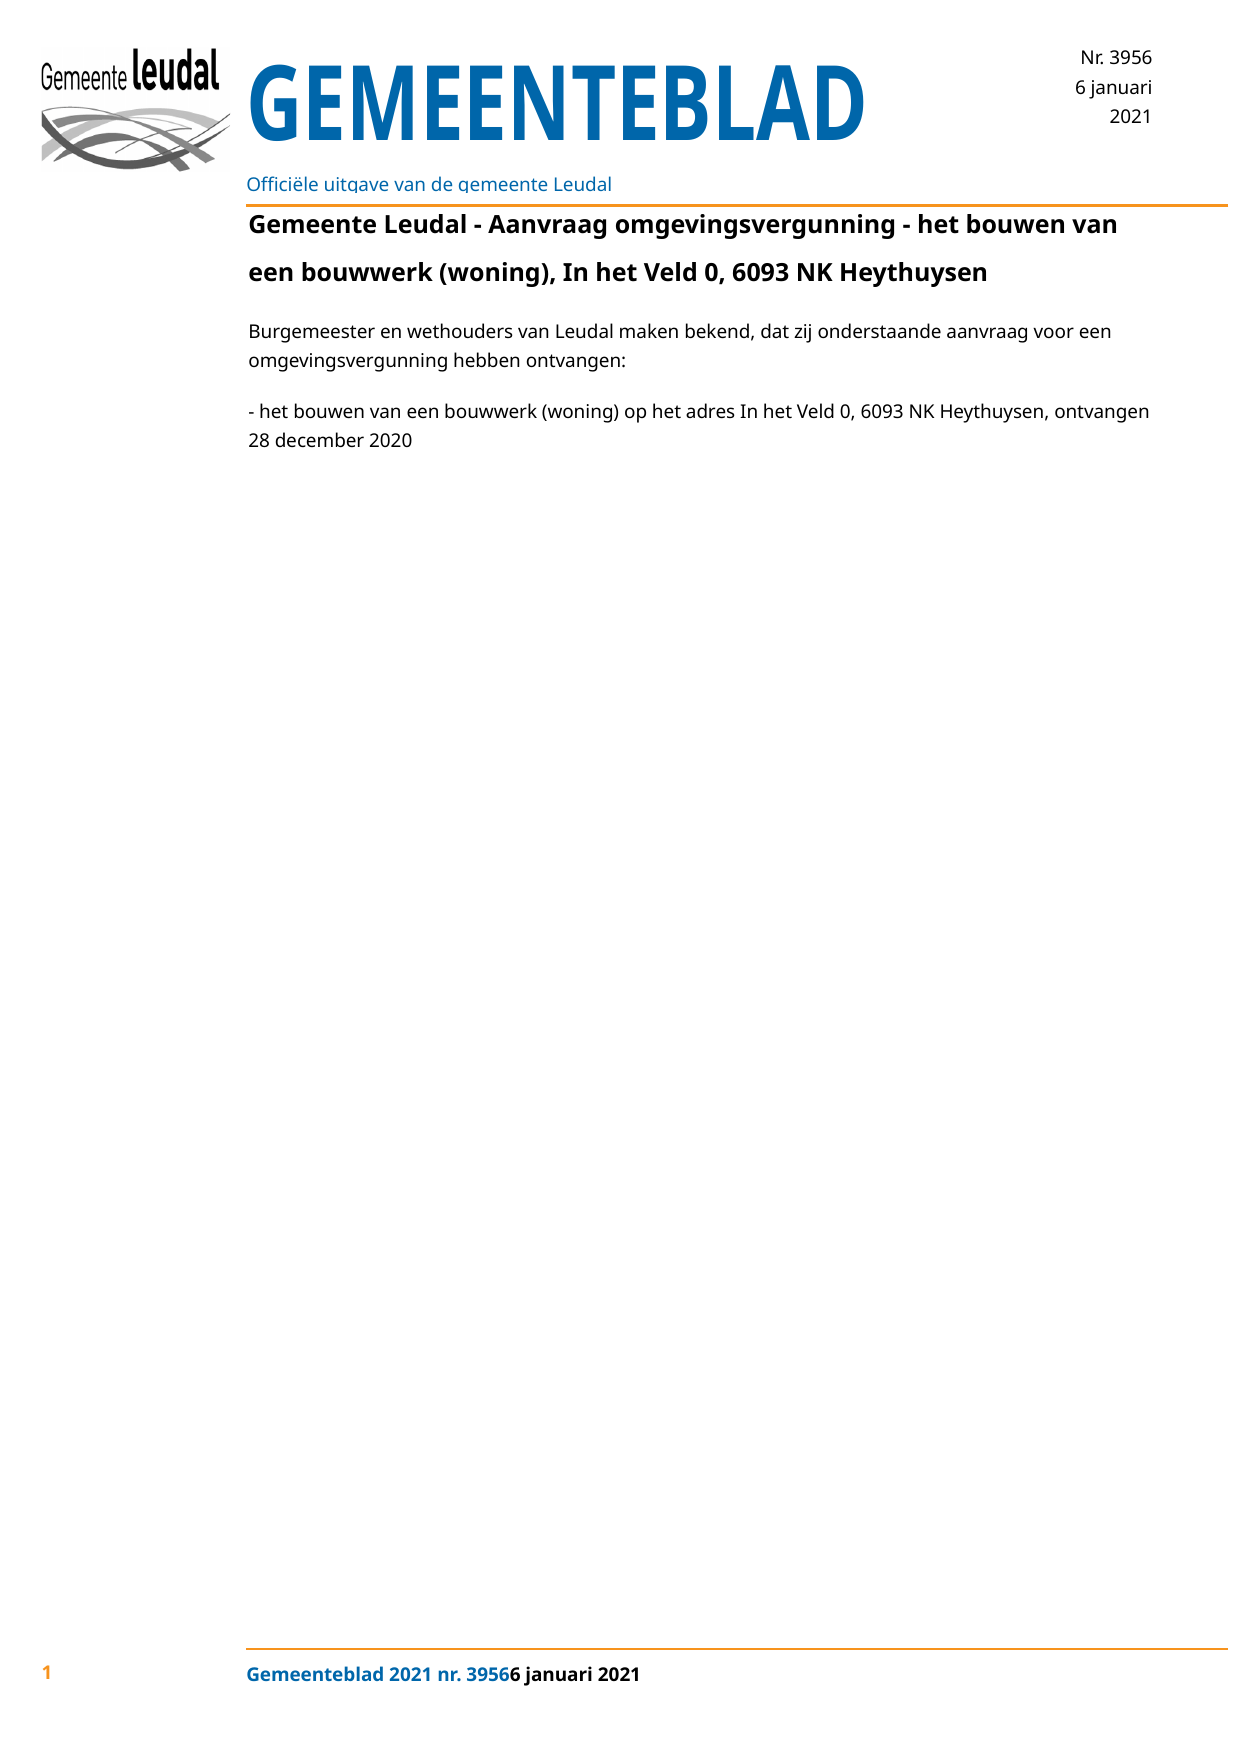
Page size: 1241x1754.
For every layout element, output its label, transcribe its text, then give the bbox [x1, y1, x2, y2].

picture [41, 47, 231, 172]
text - het bouwen van een bouwwerk (woning) op het adres In het Veld 0, 6093 NK Heythuysen, ontvangen 28 december 2020 [248, 398, 1152, 453]
text Gemeente Leudal - Aanvraag omgevingsvergunning - het bouwen van een bouwwerk (woning), In het Veld 0, 6093 NK Heythuysen [248, 207, 1152, 288]
text Burgemeester en wethouders van Leudal maken bekend, dat zij onderstaande aanvraag voor een omgevingsvergunning hebben ontvangen: [248, 318, 1152, 373]
